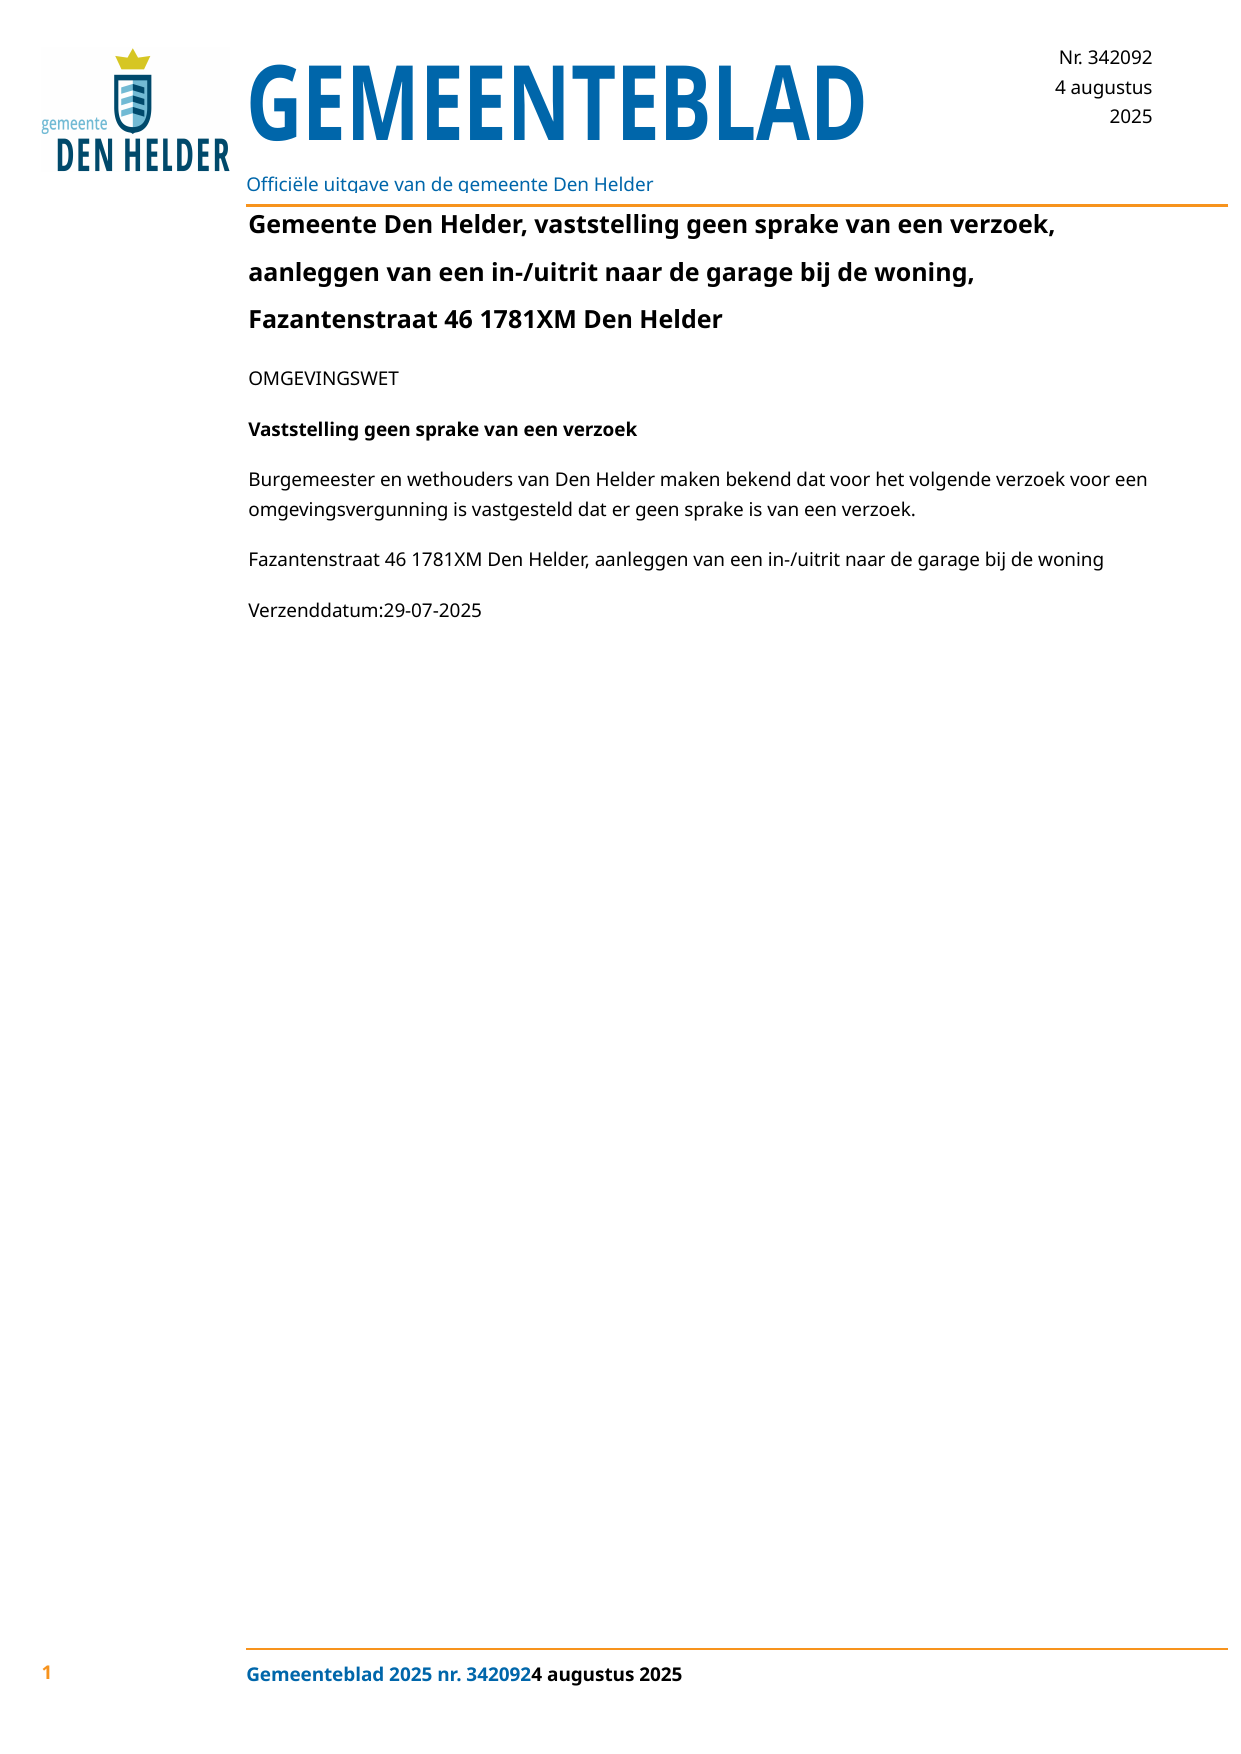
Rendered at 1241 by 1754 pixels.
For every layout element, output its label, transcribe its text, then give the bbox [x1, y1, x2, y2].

picture [100, 154, 106, 172]
text Burgemeester en wethouders van Den Helder maken bekend dat voor het volgende verzoek voor een omgevingsvergunning is vastgesteld dat er geen sprake is van een verzoek. [248, 466, 1152, 522]
text Gemeente Den Helder, vaststelling geen sprake van een verzoek, aanleggen van een in-/uitrit naar de garage bij de woning, Fazantenstraat 46 1781XM Den Helder [248, 207, 1152, 336]
picture [220, 160, 224, 172]
text Verzenddatum:29-07-2025 [248, 597, 1152, 622]
picture [182, 144, 187, 165]
picture [63, 144, 68, 165]
picture [41, 47, 231, 172]
text Fazantenstraat 46 1781XM Den Helder, aanleggen van een in-/uitrit naar de garage bij de woning [248, 546, 1152, 572]
text OMGEVINGSWET [248, 366, 1152, 391]
text Vaststelling geen sprake van een verzoek [248, 416, 1152, 442]
picture [130, 157, 135, 172]
